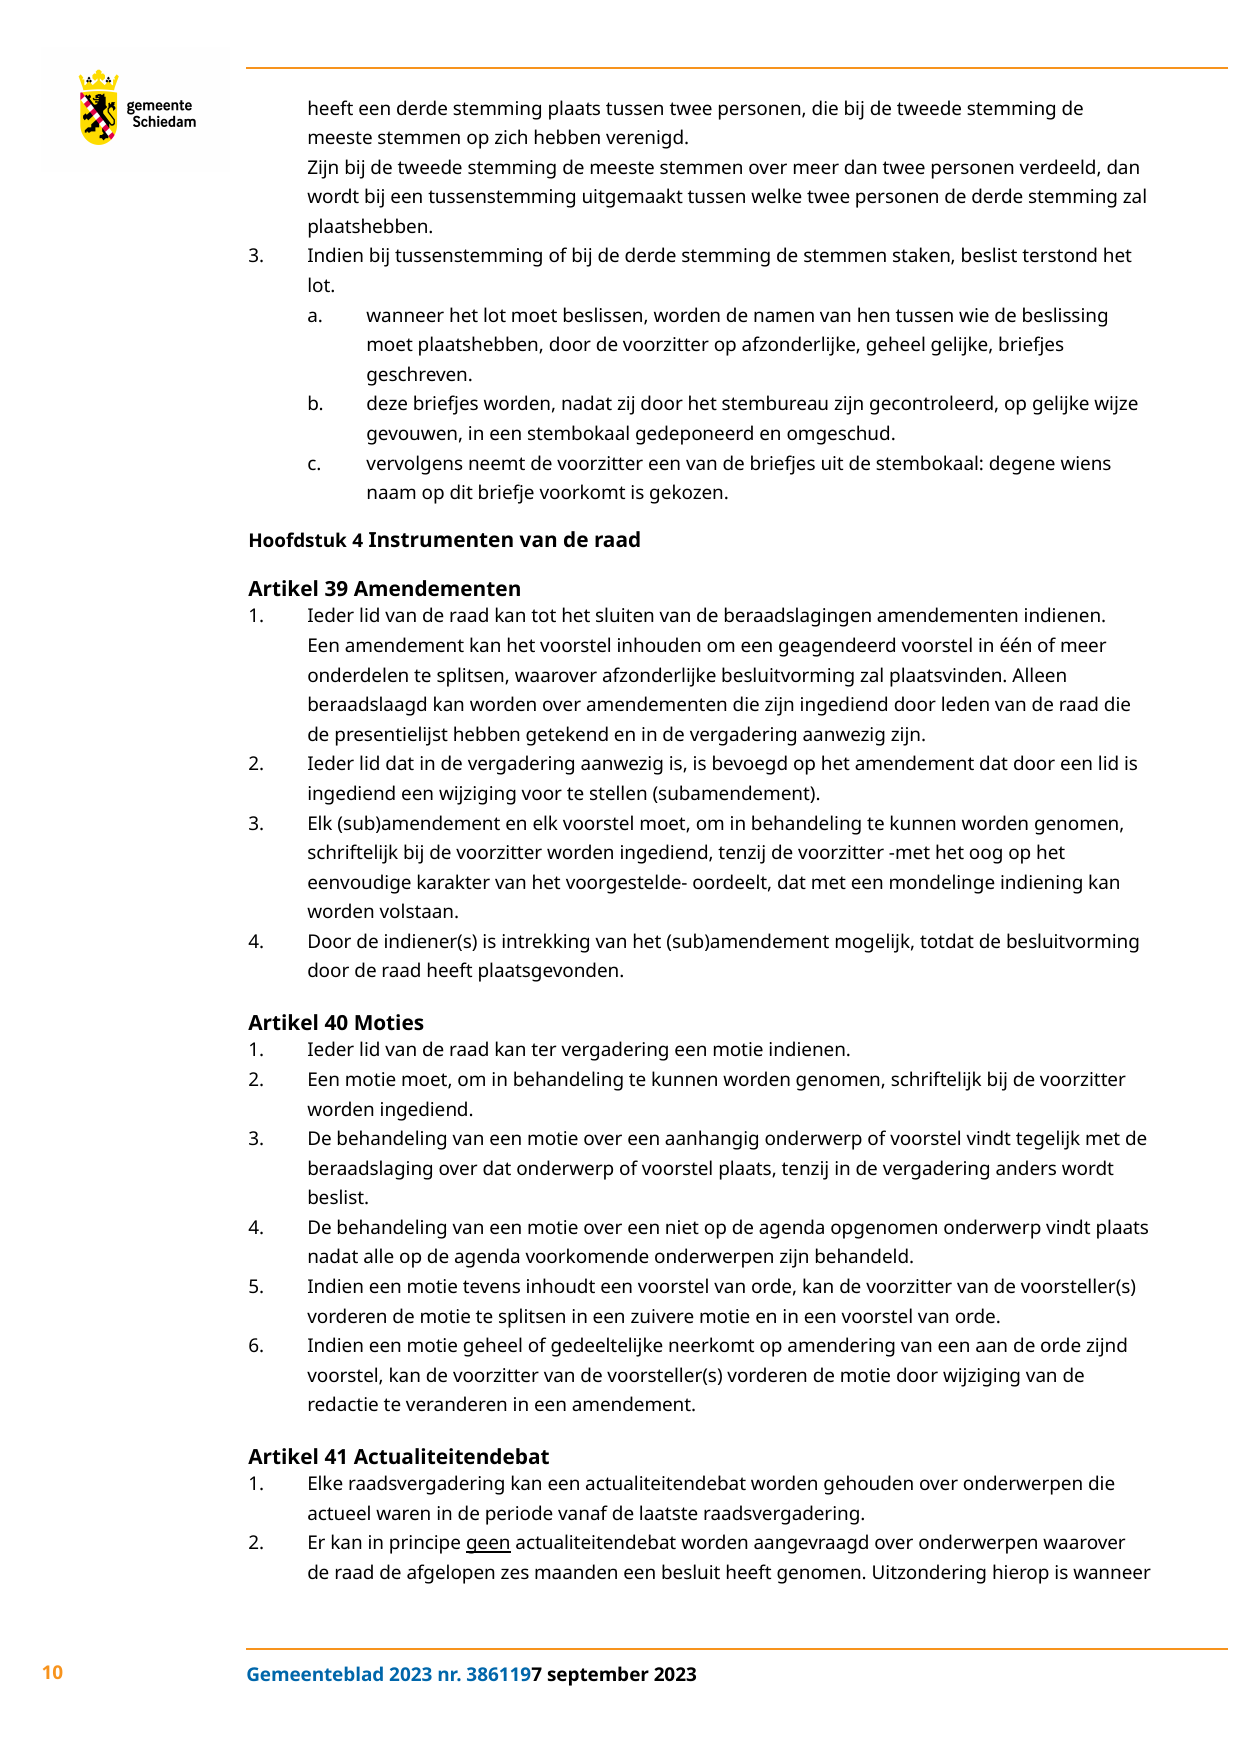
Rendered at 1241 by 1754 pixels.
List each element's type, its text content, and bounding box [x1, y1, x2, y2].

text Artikel 40 Moties [248, 1008, 1152, 1037]
list Zijn bij de tweede stemming de meeste stemmen over meer dan twee personen verdeeld, dan wordt bij een tussenstemming uitgemaakt tussen welke twee personen de derde stemming zal plaatshebben. [248, 154, 1152, 239]
picture [41, 47, 231, 172]
list heeft een derde stemming plaats tussen twee personen, die bij de tweede stemming de meeste stemmen op zich hebben verenigd. [248, 95, 1152, 150]
list Elke raadsvergadering kan een actualiteitendebat worden gehouden over onderwerpen die actueel waren in de periode vanaf de laatste raadsvergadering. [248, 1470, 1152, 1526]
text Artikel 41 Actualiteitendebat [248, 1442, 1152, 1470]
list Door de indiener(s) is intrekking van het (sub)amendement mogelijk, totdat de besluitvorming door de raad heeft plaatsgevonden. [248, 928, 1152, 983]
list Ieder lid dat in de vergadering aanwezig is, is bevoegd op het amendement dat door een lid is ingediend een wijziging voor te stellen (subamendement). [248, 751, 1152, 806]
list Indien een motie tevens inhoudt een voorstel van orde, kan de voorzitter van de voorsteller(s) vorderen de motie te splitsen in een zuivere motie en in een voorstel van orde. [248, 1273, 1152, 1328]
text Artikel 39 Amendementen [248, 574, 1152, 603]
list Ieder lid van de raad kan tot het sluiten van de beraadslagingen amendementen indienen. [248, 603, 1152, 628]
list Indien een motie geheel of gedeeltelijke neerkomt op amendering van een aan de orde zijnd voorstel, kan de voorzitter van de voorsteller(s) vorderen de motie door wijziging van de redactie te veranderen in een amendement. [248, 1332, 1152, 1417]
list wanneer het lot moet beslissen, worden de namen van hen tussen wie de beslissing moet plaatshebben, door de voorzitter op afzonderlijke, geheel gelijke, briefjes geschreven. [307, 302, 1152, 387]
list Ieder lid van de raad kan ter vergadering een motie indienen. [248, 1037, 1152, 1062]
list Er kan in principe geen actualiteitendebat worden aangevraagd over onderwerpen waarover de raad de afgelopen zes maanden een besluit heeft genomen. Uitzondering hierop is wanneer [248, 1529, 1152, 1585]
list Een amendement kan het voorstel inhouden om een geagendeerd voorstel in één of meer onderdelen te splitsen, waarover afzonderlijke besluitvorming zal plaatsvinden. Alleen beraadslaagd kan worden over amendementen die zijn ingediend door leden van de raad die de presentielijst hebben getekend en in de vergadering aanwezig zijn. [248, 632, 1152, 747]
list De behandeling van een motie over een aanhangig onderwerp of voorstel vindt tegelijk met de beraadslaging over dat onderwerp of voorstel plaats, tenzij in de vergadering anders wordt beslist. [248, 1125, 1152, 1210]
list vervolgens neemt de voorzitter een van de briefjes uit de stembokaal: degene wiens naam op dit briefje voorkomt is gekozen. [307, 450, 1152, 505]
list Indien bij tussenstemming of bij de derde stemming de stemmen staken, beslist terstond het lot. [248, 243, 1152, 298]
list Een motie moet, om in behandeling te kunnen worden genomen, schriftelijk bij de voorzitter worden ingediend. [248, 1066, 1152, 1121]
text Hoofdstuk 4 Instrumenten van de raad [248, 525, 1152, 553]
list deze briefjes worden, nadat zij door het stembureau zijn gecontroleerd, op gelijke wijze gevouwen, in een stembokaal gedeponeerd en omgeschud. [307, 391, 1152, 446]
list Elk (sub)amendement en elk voorstel moet, om in behandeling te kunnen worden genomen, schriftelijk bij de voorzitter worden ingediend, tenzij de voorzitter -met het oog op het eenvoudige karakter van het voorgestelde- oordeelt, dat met een mondelinge indiening kan worden volstaan. [248, 810, 1152, 924]
list De behandeling van een motie over een niet op de agenda opgenomen onderwerp vindt plaats nadat alle op de agenda voorkomende onderwerpen zijn behandeld. [248, 1214, 1152, 1269]
